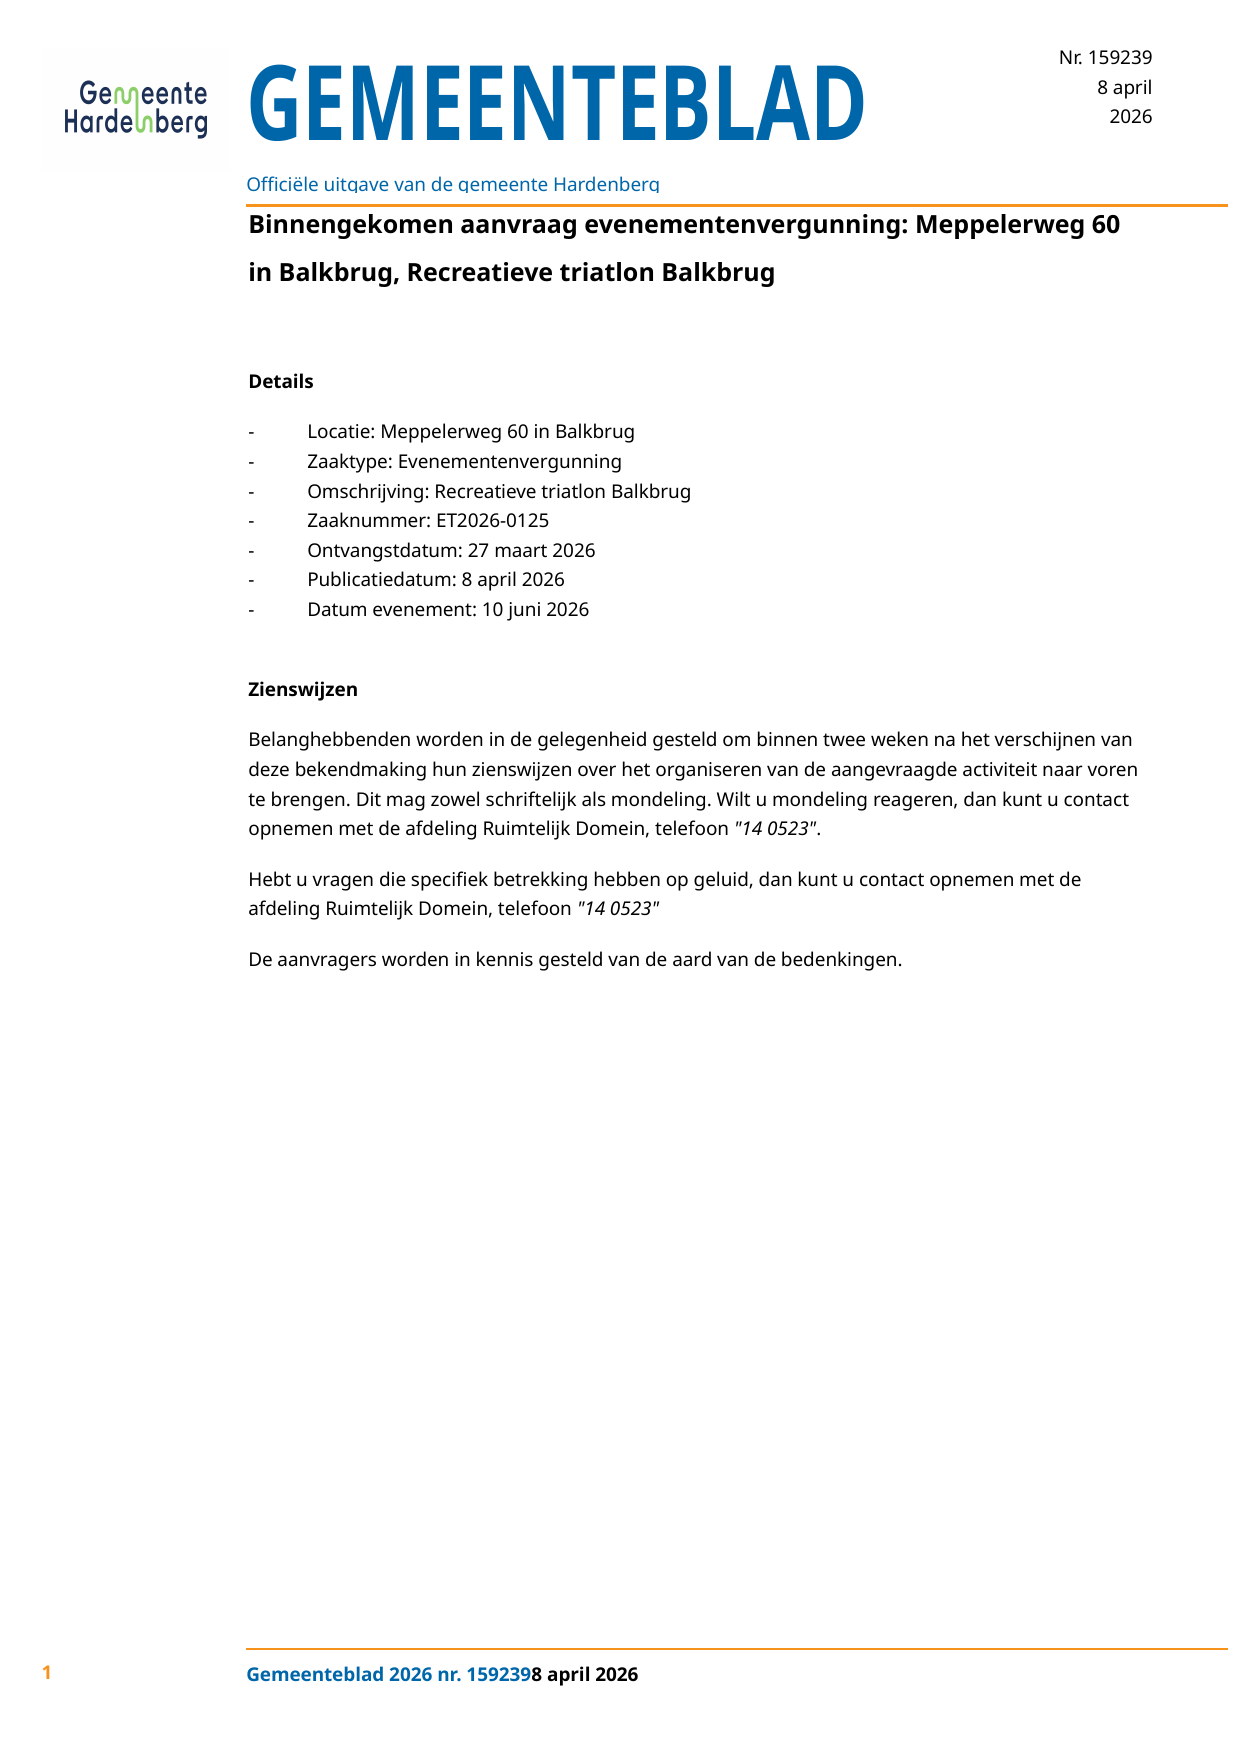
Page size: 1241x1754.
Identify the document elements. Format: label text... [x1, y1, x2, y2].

picture [41, 47, 231, 172]
text Belanghebbenden worden in de gelegenheid gesteld om binnen twee weken na het verschijnen van deze bekendmaking hun zienswijzen over het organiseren van de aangevraagde activiteit naar voren te brengen. Dit mag zowel schriftelijk als mondeling. Wilt u mondeling reageren, dan kunt u contact opnemen met de afdeling Ruimtelijk Domein, telefoon "14 0523". [248, 727, 1152, 841]
text Zienswijzen [248, 676, 1152, 702]
list Omschrijving: Recreatieve triatlon Balkbrug [248, 478, 1152, 504]
list Ontvangstdatum: 27 maart 2026 [248, 537, 1152, 563]
list Zaaktype: Evenementenvergunning [248, 448, 1152, 474]
list Zaaknummer: ET2026-0125 [248, 507, 1152, 533]
text De aanvragers worden in kennis gesteld van de aard van de bedenkingen. [248, 946, 1152, 972]
text Details [248, 368, 1152, 394]
list Locatie: Meppelerweg 60 in Balkbrug [248, 419, 1152, 444]
text Binnengekomen aanvraag evenementenvergunning: Meppelerweg 60 in Balkbrug, Recreatieve triatlon Balkbrug [248, 207, 1152, 288]
text Hebt u vragen die specifiek betrekking hebben op geluid, dan kunt u contact opnemen met de afdeling Ruimtelijk Domein, telefoon "14 0523" [248, 866, 1152, 921]
list Publicatiedatum: 8 april 2026 [248, 567, 1152, 592]
list Datum evenement: 10 juni 2026 [248, 596, 1152, 622]
